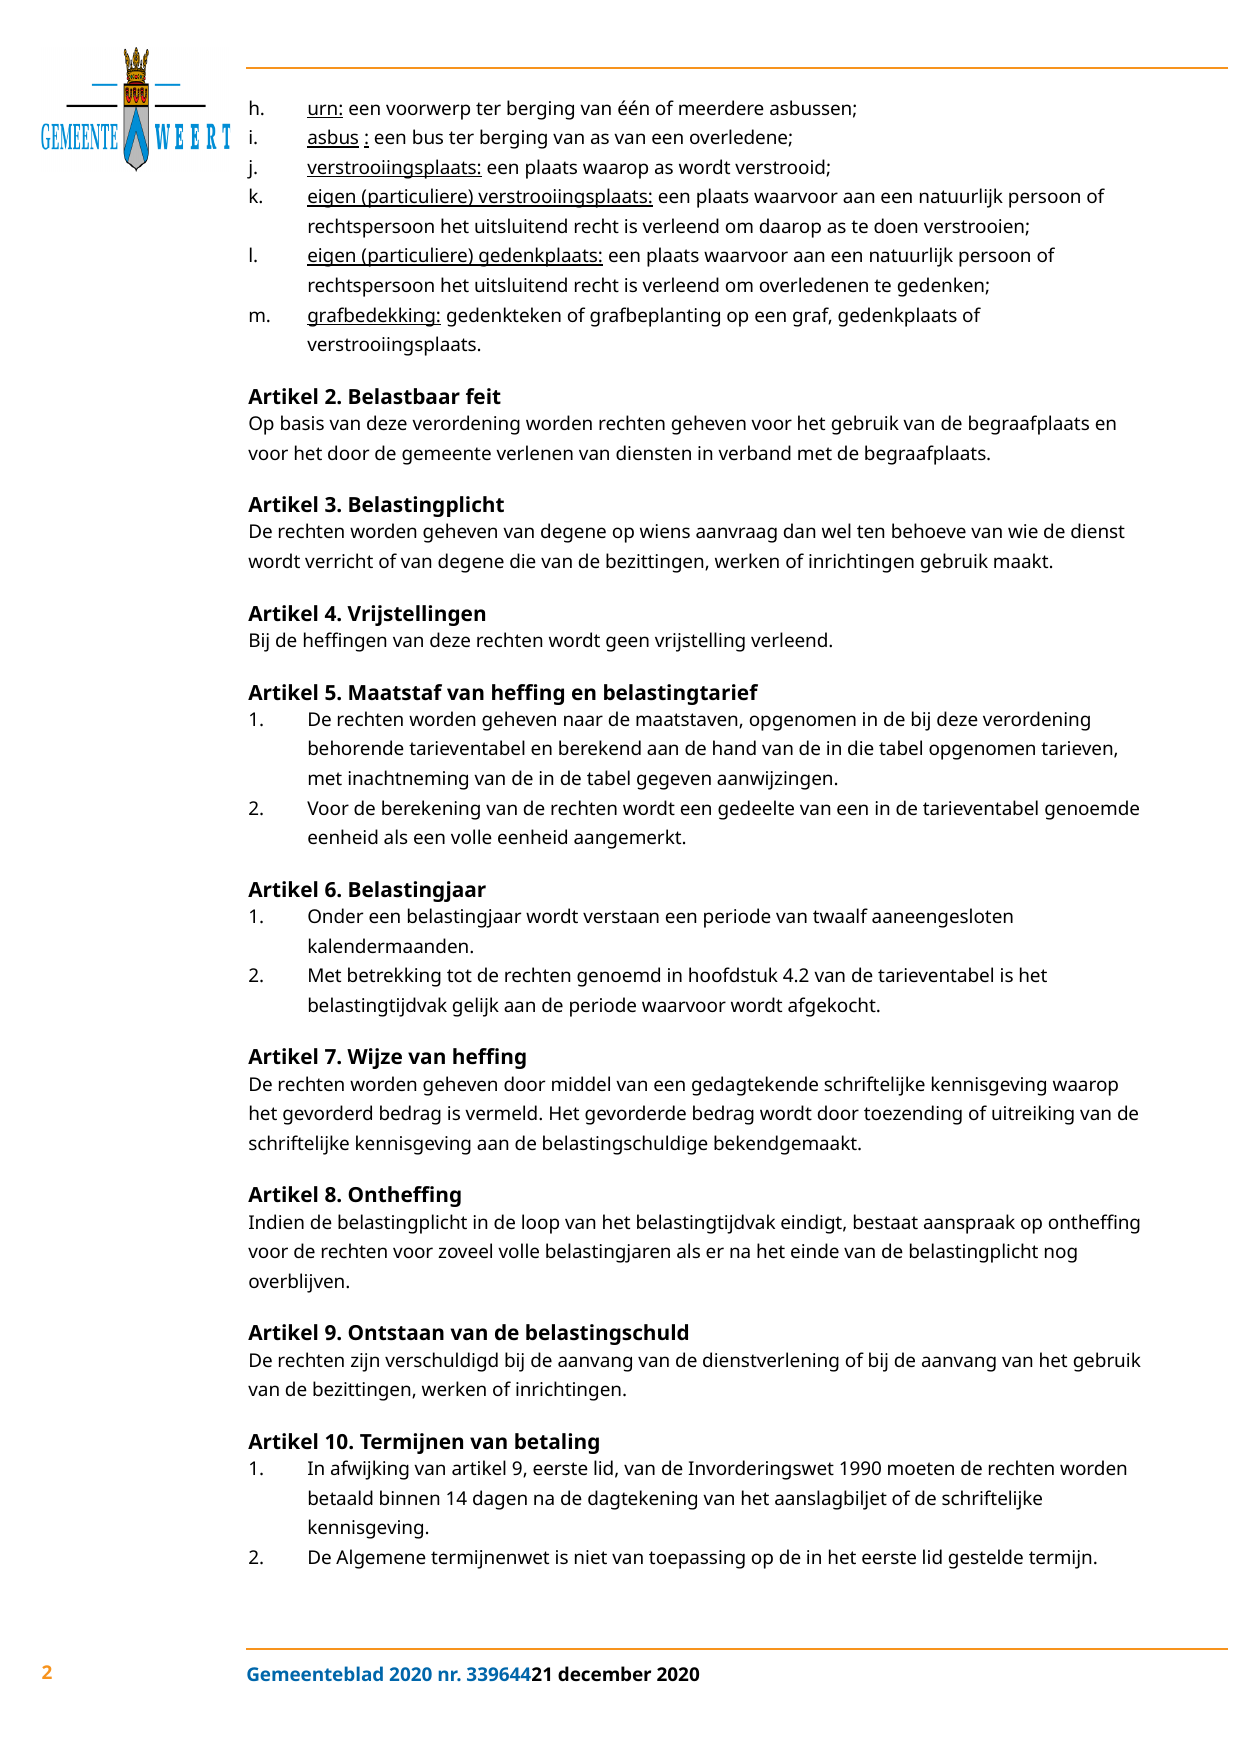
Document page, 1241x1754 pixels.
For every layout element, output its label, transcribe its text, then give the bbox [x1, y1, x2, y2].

list eigen (particuliere) verstrooiingsplaats: een plaats waarvoor aan een natuurlijk persoon of rechtspersoon het uitsluitend recht is verleend om daarop as te doen verstrooien; [248, 183, 1152, 239]
list In afwijking van artikel 9, eerste lid, van de Invorderingswet 1990 moeten de rechten worden betaald binnen 14 dagen na de dagtekening van het aanslagbiljet of de schriftelijke kennisgeving. [248, 1455, 1152, 1540]
text Artikel 6. Belastingjaar [248, 875, 1152, 903]
text De rechten worden geheven van degene op wiens aanvraag dan wel ten behoeve van wie de dienst wordt verricht of van degene die van de bezittingen, werken of inrichtingen gebruik maakt. [248, 519, 1152, 574]
list verstrooiingsplaats: een plaats waarop as wordt verstrooid; [248, 154, 1152, 180]
text De rechten zijn verschuldigd bij de aanvang van de dienstverlening of bij de aanvang van het gebruik van de bezittingen, werken of inrichtingen. [248, 1347, 1152, 1402]
text Artikel 9. Ontstaan van de belastingschuld [248, 1318, 1152, 1347]
list grafbedekking: gedenkteken of grafbeplanting op een graf, gedenkplaats of verstrooiingsplaats. [248, 302, 1152, 357]
text Artikel 3. Belastingplicht [248, 490, 1152, 519]
text Op basis van deze verordening worden rechten geheven voor het gebruik van de begraafplaats en voor het door de gemeente verlenen van diensten in verband met de begraafplaats. [248, 410, 1152, 466]
picture [41, 47, 231, 172]
text De rechten worden geheven door middel van een gedagtekende schriftelijke kennisgeving waarop het gevorderd bedrag is vermeld. Het gevorderde bedrag wordt door toezending of uitreiking van de schriftelijke kennisgeving aan de belastingschuldige bekendgemaakt. [248, 1071, 1152, 1156]
list Met betrekking tot de rechten genoemd in hoofdstuk 4.2 van de tarieventabel is het belastingtijdvak gelijk aan de periode waarvoor wordt afgekocht. [248, 962, 1152, 1018]
list Onder een belastingjaar wordt verstaan een periode van twaalf aaneengesloten kalendermaanden. [248, 903, 1152, 958]
text Artikel 7. Wijze van heffing [248, 1042, 1152, 1071]
list eigen (particuliere) gedenkplaats: een plaats waarvoor aan een natuurlijk persoon of rechtspersoon het uitsluitend recht is verleend om overledenen te gedenken; [248, 243, 1152, 298]
list asbus : een bus ter berging van as van een overledene; [248, 124, 1152, 150]
list urn: een voorwerp ter berging van één of meerdere asbussen; [248, 95, 1152, 121]
list De rechten worden geheven naar de maatstaven, opgenomen in de bij deze verordening behorende tarieventabel en berekend aan de hand van de in die tabel opgenomen tarieven, met inachtneming van de in de tabel gegeven aanwijzingen. [248, 706, 1152, 791]
list Voor de berekening van de rechten wordt een gedeelte van een in de tarieventabel genoemde eenheid als een volle eenheid aangemerkt. [248, 795, 1152, 850]
text Indien de belastingplicht in de loop van het belastingtijdvak eindigt, bestaat aanspraak op ontheffing voor de rechten voor zoveel volle belastingjaren als er na het einde van de belastingplicht nog overblijven. [248, 1209, 1152, 1294]
list De Algemene termijnenwet is niet van toepassing op de in het eerste lid gestelde termijn. [248, 1544, 1152, 1570]
text Artikel 5. Maatstaf van heffing en belastingtarief [248, 678, 1152, 706]
text Artikel 10. Termijnen van betaling [248, 1427, 1152, 1455]
text Artikel 4. Vrijstellingen [248, 599, 1152, 627]
text Artikel 8. Ontheffing [248, 1180, 1152, 1209]
text Bij de heffingen van deze rechten wordt geen vrijstelling verleend. [248, 627, 1152, 653]
text Artikel 2. Belastbaar feit [248, 382, 1152, 410]
